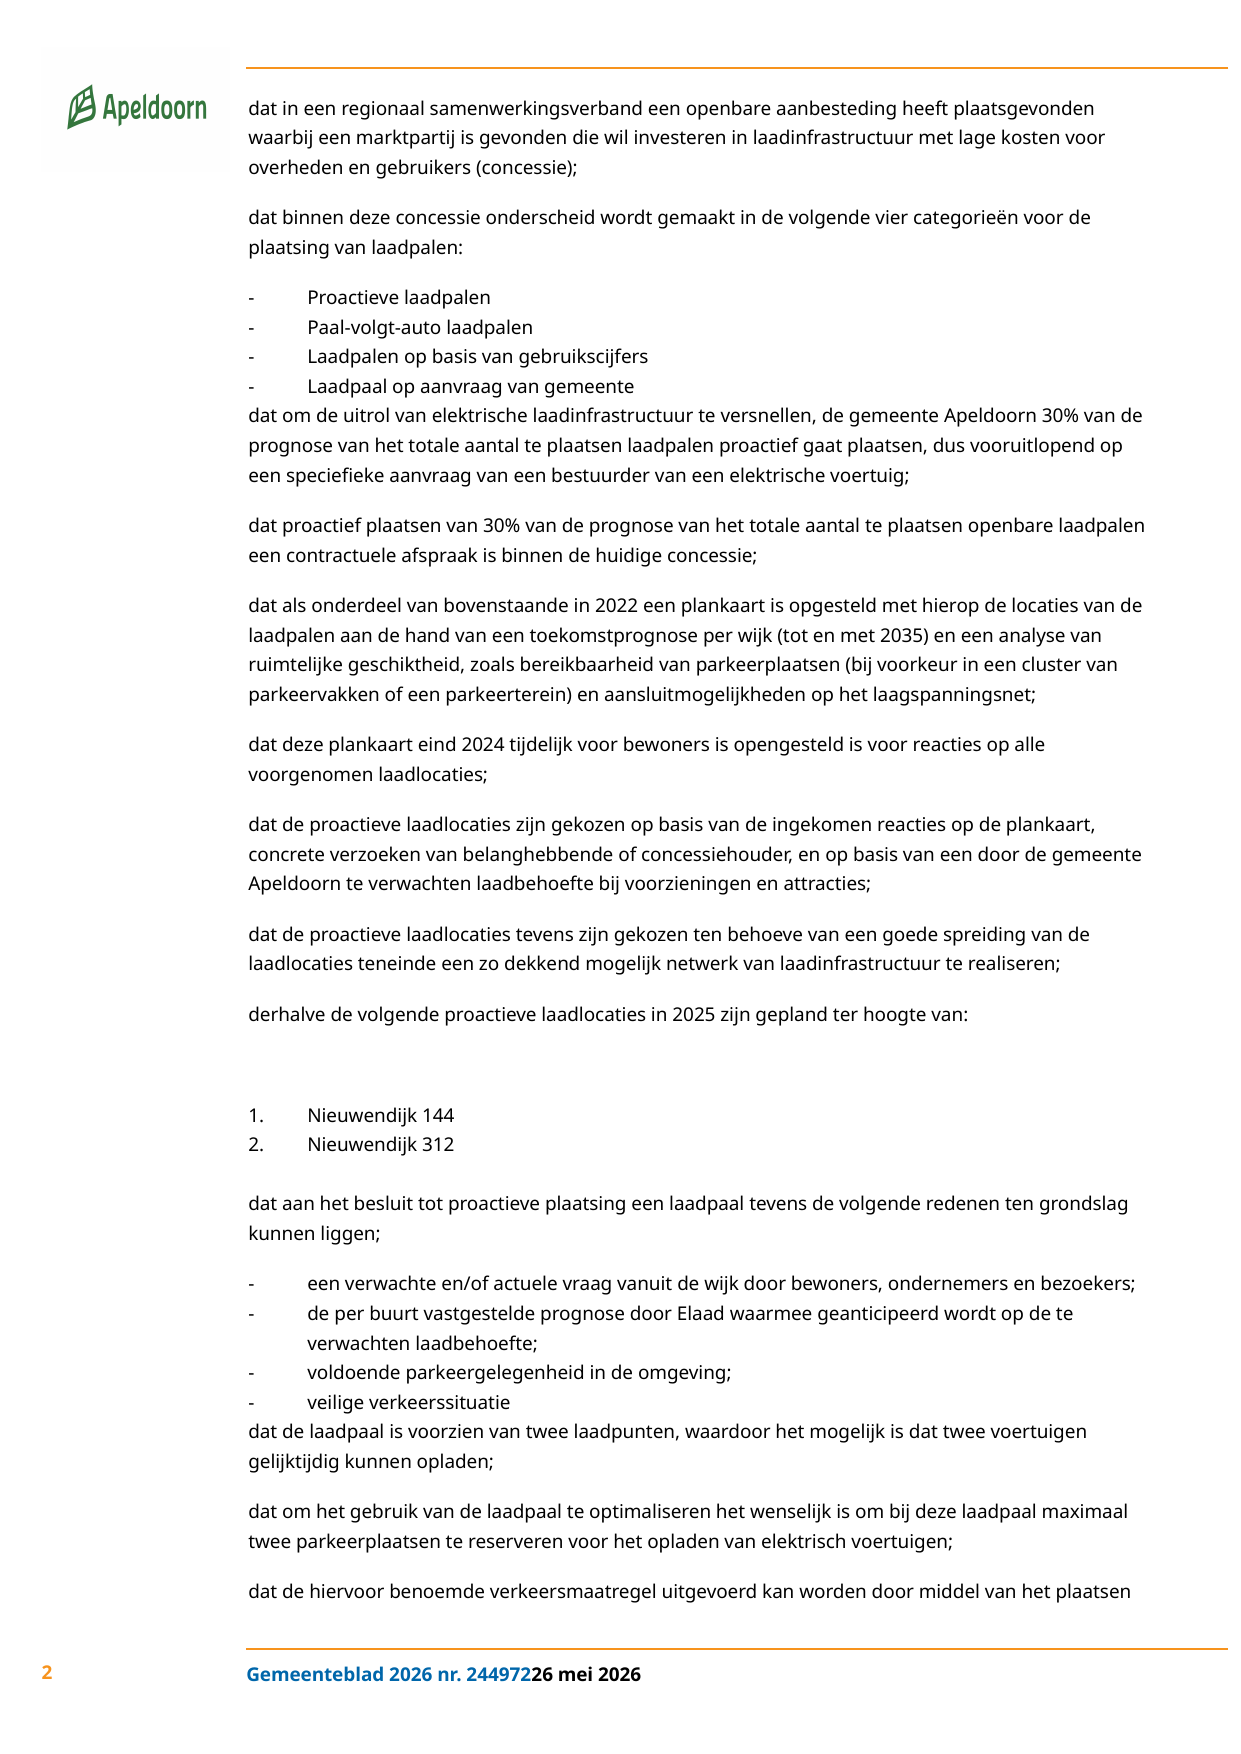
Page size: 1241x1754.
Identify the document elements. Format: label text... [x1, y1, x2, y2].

list een verwachte en/of actuele vraag vanuit de wijk door bewoners, ondernemers en bezoekers; [248, 1271, 1152, 1296]
picture [41, 47, 231, 172]
list Nieuwendijk 312 [248, 1131, 1152, 1157]
list veilige verkeerssituatie [248, 1389, 1152, 1415]
text dat deze plankaart eind 2024 tijdelijk voor bewoners is opengesteld is voor reacties op alle voorgenomen laadlocaties; [248, 731, 1152, 787]
text derhalve de volgende proactieve laadlocaties in 2025 zijn gepland ter hoogte van: [248, 1001, 1152, 1027]
list Paal-volgt-auto laadpalen [248, 314, 1152, 340]
text dat om de uitrol van elektrische laadinfrastructuur te versnellen, de gemeente Apeldoorn 30% van de prognose van het totale aantal te plaatsen laadpalen proactief gaat plaatsen, dus vooruitlopend op een speciefieke aanvraag van een bestuurder van een elektrische voertuig; [248, 403, 1152, 488]
list Proactieve laadpalen [248, 284, 1152, 310]
list voldoende parkeergelegenheid in de omgeving; [248, 1359, 1152, 1385]
text dat in een regionaal samenwerkingsverband een openbare aanbesteding heeft plaatsgevonden waarbij een marktpartij is gevonden die wil investeren in laadinfrastructuur met lage kosten voor overheden en gebruikers (concessie); [248, 95, 1152, 180]
text dat de proactieve laadlocaties zijn gekozen op basis van de ingekomen reacties op de plankaart, concrete verzoeken van belanghebbende of concessiehouder, en op basis van een door de gemeente Apeldoorn te verwachten laadbehoefte bij voorzieningen en attracties; [248, 811, 1152, 896]
list de per buurt vastgestelde prognose door Elaad waarmee geanticipeerd wordt op de te verwachten laadbehoefte; [248, 1300, 1152, 1356]
list Nieuwendijk 144 [248, 1102, 1152, 1128]
text dat om het gebruik van de laadpaal te optimaliseren het wenselijk is om bij deze laadpaal maximaal twee parkeerplaatsen te reserveren voor het opladen van elektrisch voertuigen; [248, 1498, 1152, 1554]
text dat de proactieve laadlocaties tevens zijn gekozen ten behoeve van een goede spreiding van de laadlocaties teneinde een zo dekkend mogelijk netwerk van laadinfrastructuur te realiseren; [248, 921, 1152, 976]
list Laadpalen op basis van gebruikscijfers [248, 343, 1152, 369]
list Laadpaal op aanvraag van gemeente [248, 373, 1152, 399]
text dat proactief plaatsen van 30% van de prognose van het totale aantal te plaatsen openbare laadpalen een contractuele afspraak is binnen de huidige concessie; [248, 512, 1152, 568]
text dat binnen deze concessie onderscheid wordt gemaakt in de volgende vier categorieën voor de plaatsing van laadpalen: [248, 204, 1152, 260]
text dat als onderdeel van bovenstaande in 2022 een plankaart is opgesteld met hierop de locaties van de laadpalen aan de hand van een toekomstprognose per wijk (tot en met 2035) en een analyse van ruimtelijke geschiktheid, zoals bereikbaarheid van parkeerplaatsen (bij voorkeur in een cluster van parkeervakken of een parkeerterein) en aansluitmogelijkheden op het laagspanningsnet; [248, 592, 1152, 707]
text dat de laadpaal is voorzien van twee laadpunten, waardoor het mogelijk is dat twee voertuigen gelijktijdig kunnen opladen; [248, 1418, 1152, 1474]
text dat aan het besluit tot proactieve plaatsing een laadpaal tevens de volgende redenen ten grondslag kunnen liggen; [248, 1191, 1152, 1246]
text dat de hiervoor benoemde verkeersmaatregel uitgevoerd kan worden door middel van het plaatsen [248, 1578, 1152, 1604]
